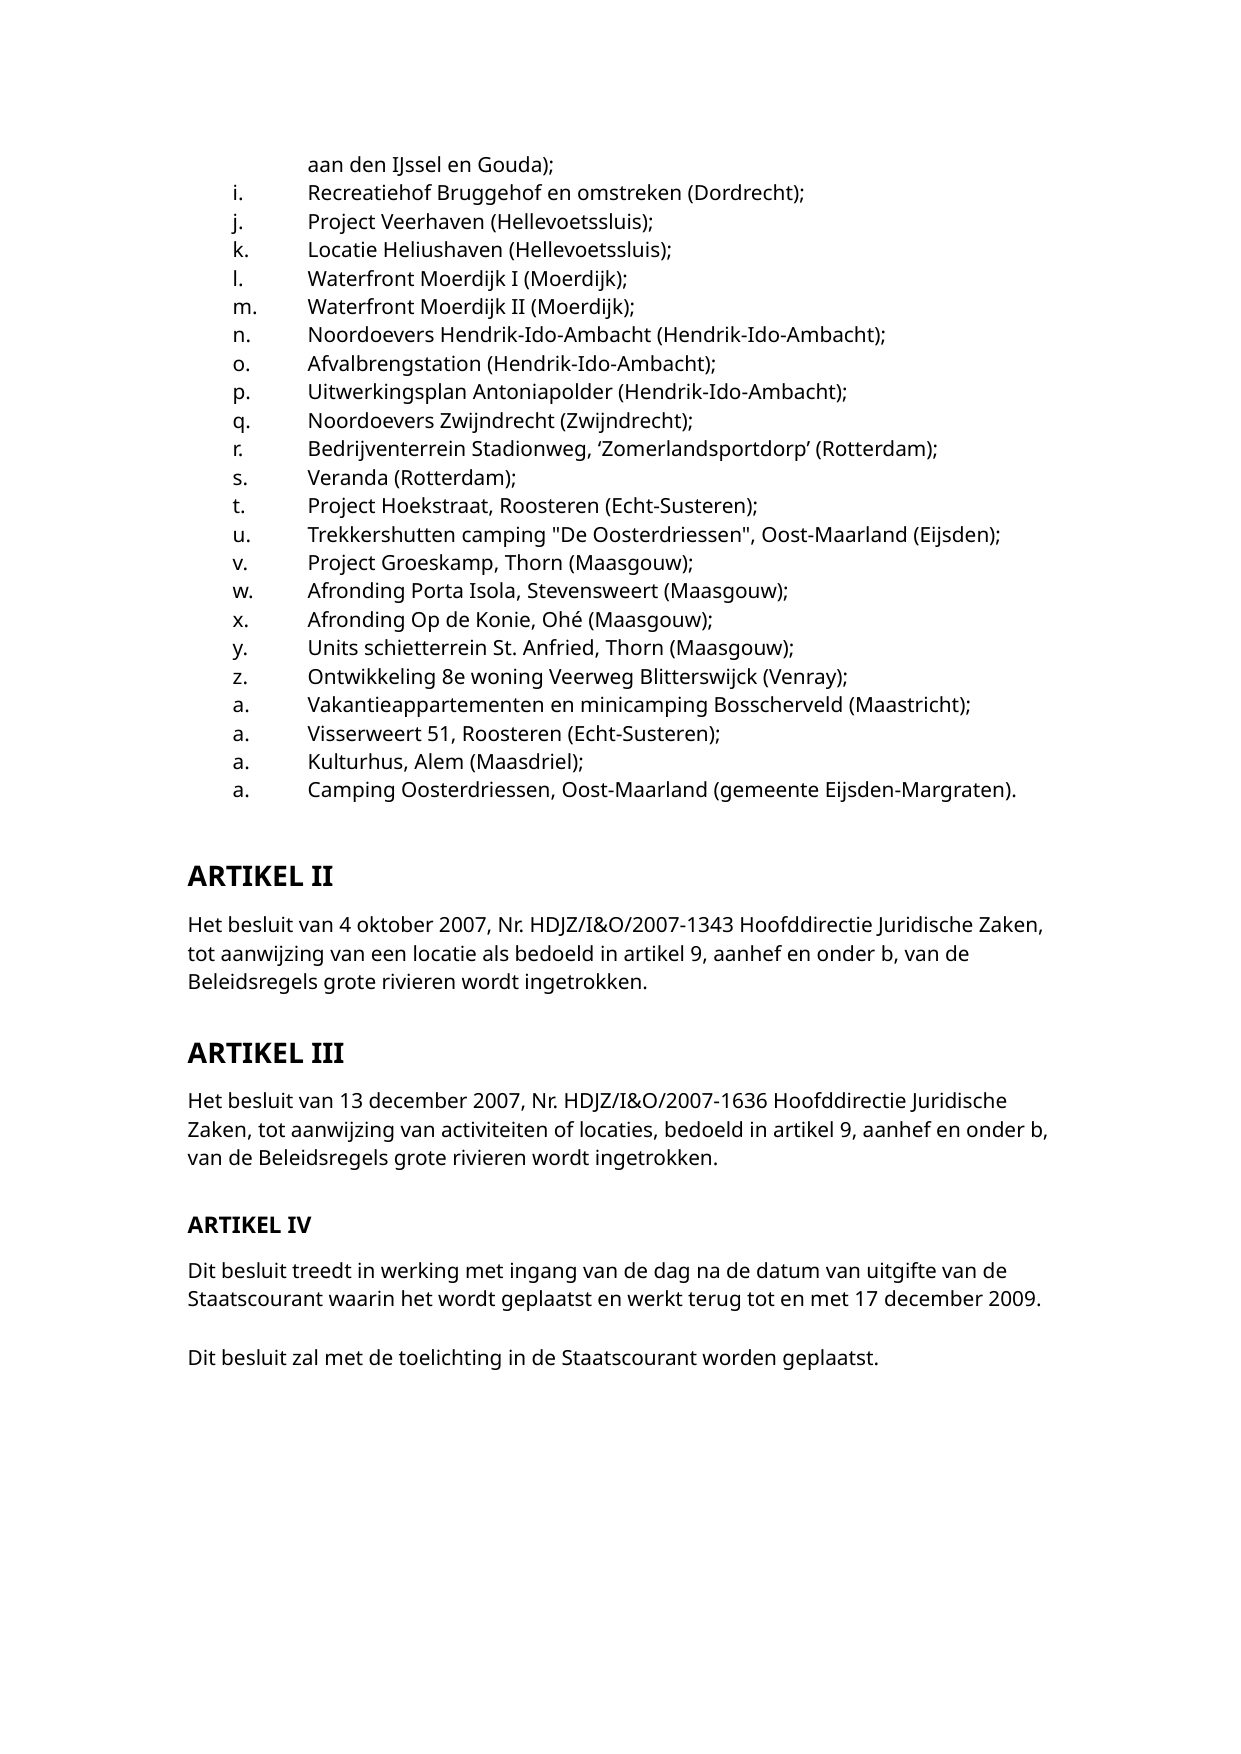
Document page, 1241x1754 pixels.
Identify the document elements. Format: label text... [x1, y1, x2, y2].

list Project Veerhaven (Hellevoetssluis); [232, 207, 1053, 235]
list Bedrijventerrein Stadionweg, ‘Zomerlandsportdorp’ (Rotterdam); [232, 434, 1053, 463]
list Recreatiehof Bruggehof en omstreken (Dordrecht); [232, 178, 1053, 207]
list Kulturhus, Alem (Maasdriel); [232, 747, 1053, 776]
list Project Hoekstraat, Roosteren (Echt-Susteren); [232, 491, 1053, 520]
list Visserweert 51, Roosteren (Echt-Susteren); [232, 719, 1053, 747]
list Uitwerkingsplan Antoniapolder (Hendrik-Ido-Ambacht); [232, 377, 1053, 406]
list Vakantieappartementen en minicamping Bosscherveld (Maastricht); [232, 690, 1053, 719]
text Dit besluit treedt in werking met ingang van de dag na de datum van uitgifte van de Staatscourant waarin het wordt geplaatst en werkt terug tot en met 17 december 2009. [187, 1256, 1053, 1313]
list Noordoevers Hendrik-Ido-Ambacht (Hendrik-Ido-Ambacht); [232, 321, 1053, 349]
text Dit besluit zal met de toelichting in de Staatscourant worden geplaatst. [187, 1343, 1053, 1371]
list aan den IJssel en Gouda); [232, 150, 1053, 178]
subtitle ARTIKEL III [187, 1033, 1053, 1072]
list Afronding Porta Isola, Stevensweert (Maasgouw); [232, 577, 1053, 605]
list Locatie Heliushaven (Hellevoetssluis); [232, 235, 1053, 264]
list Trekkershutten camping "De Oosterdriessen", Oost-Maarland (Eijsden); [232, 520, 1053, 548]
text Het besluit van 4 oktober 2007, Nr. HDJZ/I&O/2007-1343 Hoofddirectie Juridische Zaken, tot aanwijzing van een locatie als bedoeld in artikel 9, aanhef en onder b, van de Beleidsregels grote rivieren wordt ingetrokken. [187, 910, 1053, 996]
list Noordoevers Zwijndrecht (Zwijndrecht); [232, 406, 1053, 434]
list Afronding Op de Konie, Ohé (Maasgouw); [232, 605, 1053, 633]
list Project Groeskamp, Thorn (Maasgouw); [232, 548, 1053, 577]
list Afvalbrengstation (Hendrik-Ido-Ambacht); [232, 349, 1053, 377]
list Ontwikkeling 8e woning Veerweg Blitterswijck (Venray); [232, 662, 1053, 690]
list Veranda (Rotterdam); [232, 463, 1053, 491]
subtitle ARTIKEL IV [187, 1209, 1053, 1241]
text Het besluit van 13 december 2007, Nr. HDJZ/I&O/2007-1636 Hoofddirectie Juridische Zaken, tot aanwijzing van activiteiten of locaties, bedoeld in artikel 9, aanhef en onder b, van de Beleidsregels grote rivieren wordt ingetrokken. [187, 1087, 1053, 1172]
list Units schietterrein St. Anfried, Thorn (Maasgouw); [232, 633, 1053, 662]
list Waterfront Moerdijk II (Moerdijk); [232, 292, 1053, 321]
subtitle ARTIKEL II [187, 857, 1053, 895]
list Camping Oosterdriessen, Oost-Maarland (gemeente Eijsden-Margraten). [232, 776, 1053, 804]
list Waterfront Moerdijk I (Moerdijk); [232, 264, 1053, 292]
